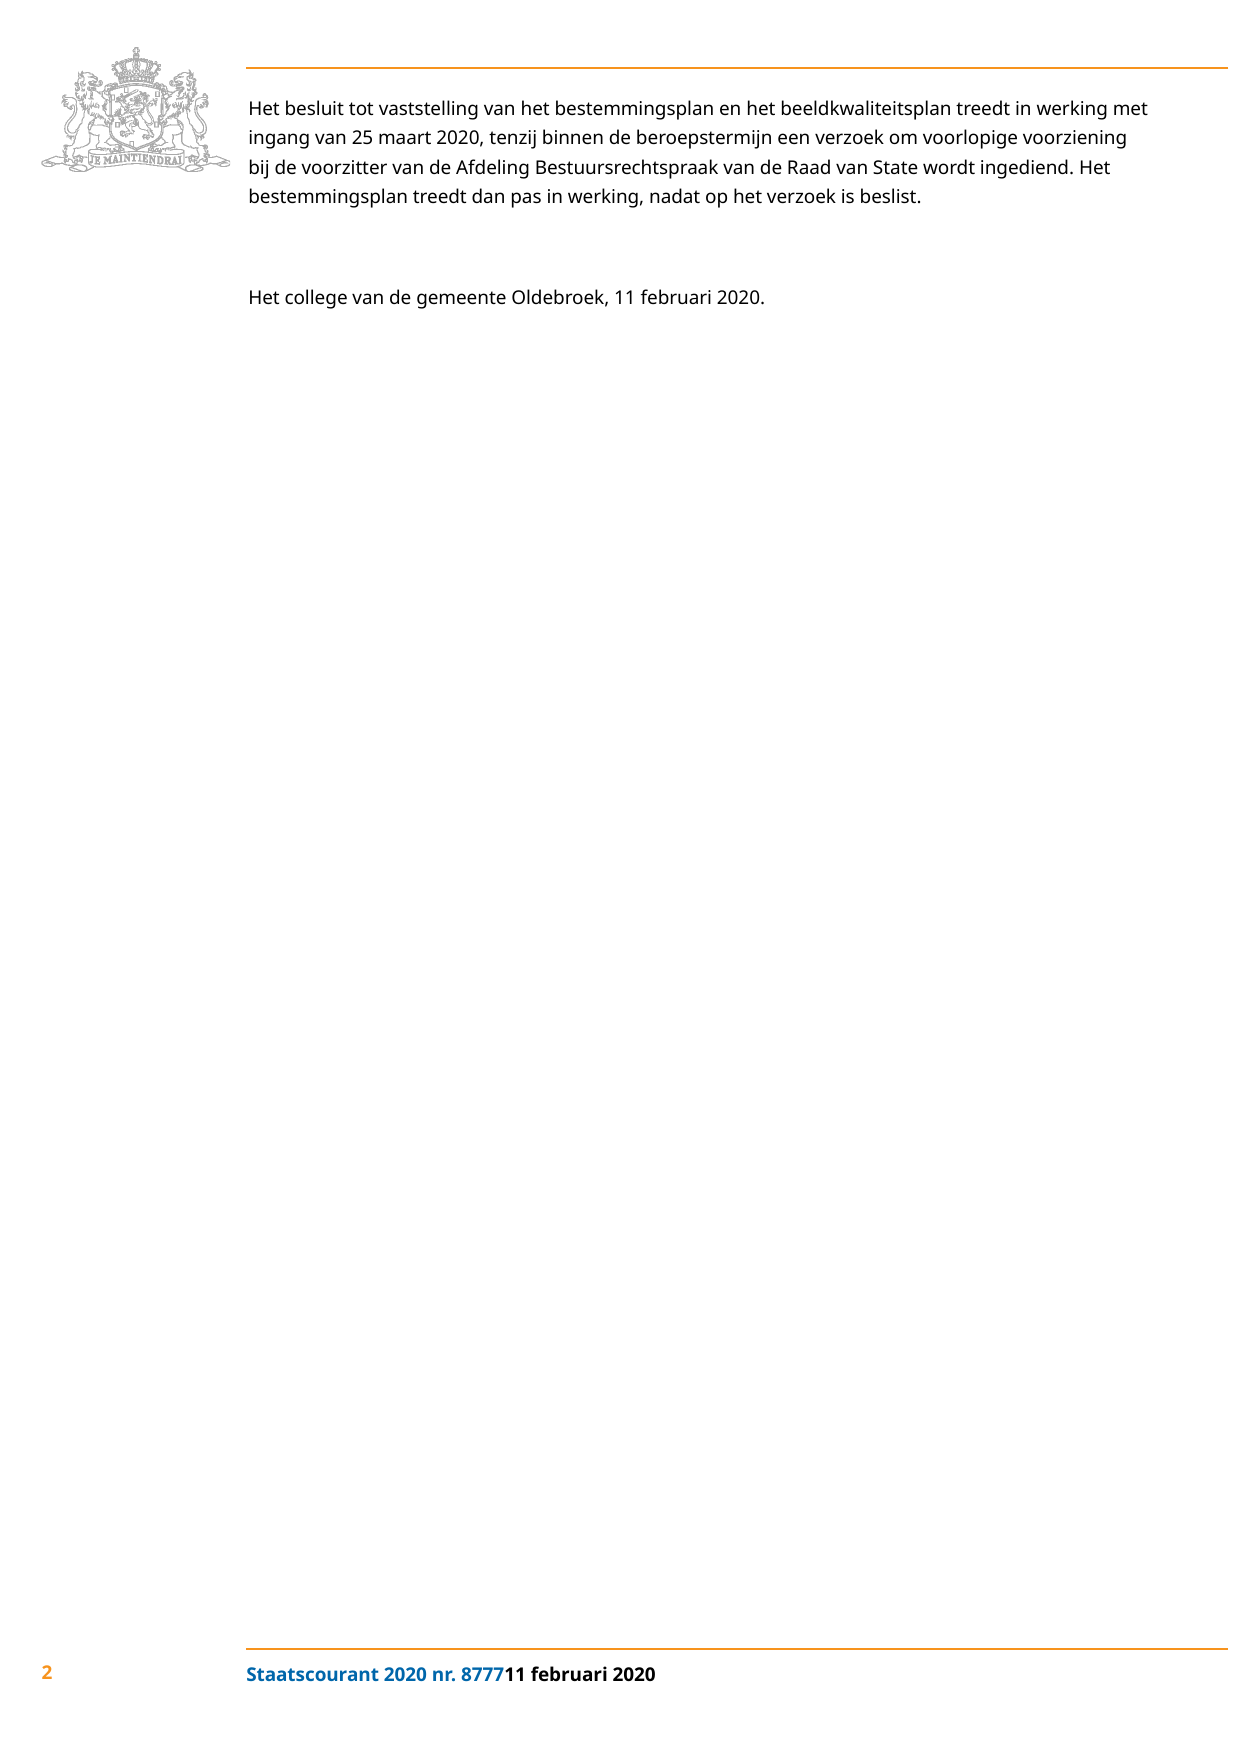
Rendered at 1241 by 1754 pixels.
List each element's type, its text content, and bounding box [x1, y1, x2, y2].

text Het besluit tot vaststelling van het bestemmingsplan en het beeldkwaliteitsplan treedt in werking met ingang van 25 maart 2020, tenzij binnen de beroepstermijn een verzoek om voorlopige voorziening bij de voorzitter van de Afdeling Bestuursrechtspraak van de Raad van State wordt ingediend. Het bestemmingsplan treedt dan pas in werking, nadat op het verzoek is beslist. [248, 95, 1152, 209]
picture [41, 47, 231, 172]
text Het college van de gemeente Oldebroek, 11 februari 2020. [248, 284, 1152, 310]
